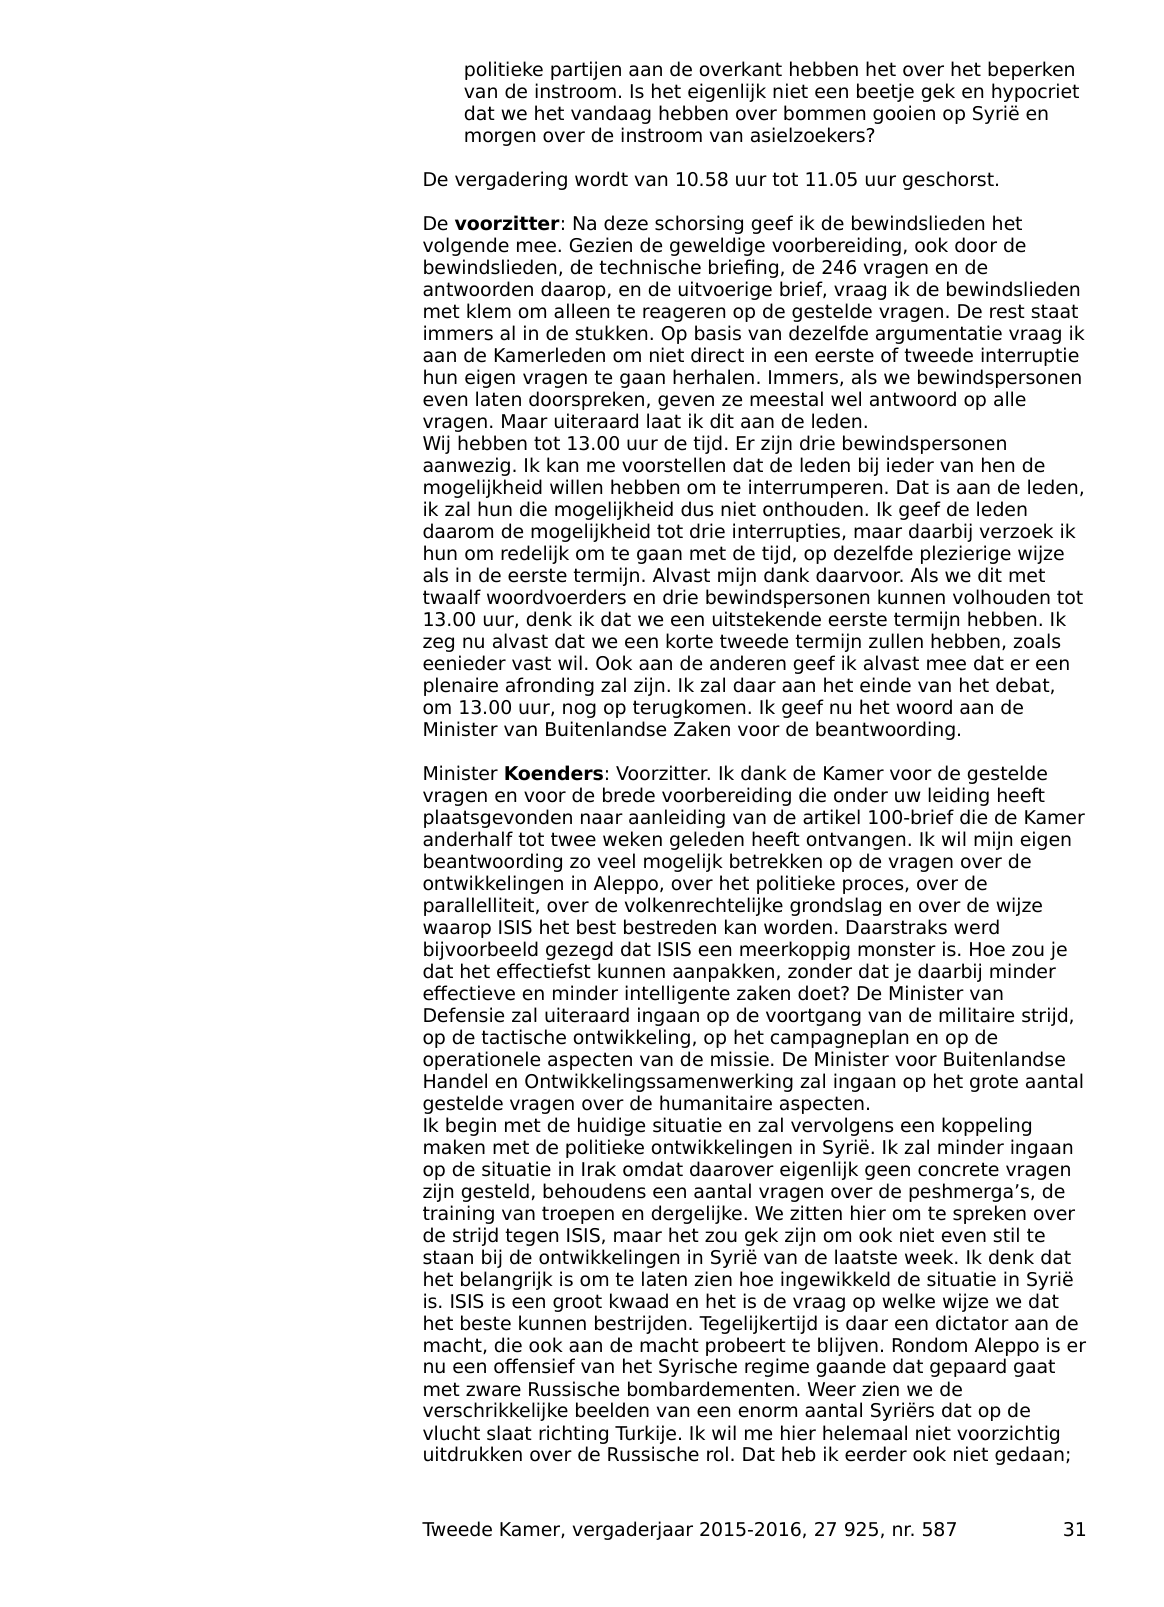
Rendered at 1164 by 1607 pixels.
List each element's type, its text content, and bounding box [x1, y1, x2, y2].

text De vergadering wordt van 10.58 uur tot 11.05 uur geschorst. [422, 169, 1087, 191]
text Minister Koenders: Voorzitter. Ik dank de Kamer voor de gestelde vragen en voor de brede voorbereiding die onder uw leiding heeft plaatsgevonden naar aanleiding van de artikel 100-brief die de Kamer anderhalf tot twee weken geleden heeft ontvangen. Ik wil mijn eigen beantwoording zo veel mogelijk betrekken op de vragen over de ontwikkelingen in Aleppo, over het politieke proces, over de parallelliteit, over de volkenrechtelijke grondslag en over de wijze waarop ISIS het best bestreden kan worden. Daarstraks werd bijvoorbeeld gezegd dat ISIS een meerkoppig monster is. Hoe zou je dat het effectiefst kunnen aanpakken, zonder dat je daarbij minder effectieve en minder intelligente zaken doet? De Minister van Defensie zal uiteraard ingaan op de voortgang van de militaire strijd, op de tactische ontwikkeling, op het campagneplan en op de operationele aspecten van de missie. De Minister voor Buitenlandse Handel en Ontwikkelingssamenwerking zal ingaan op het grote aantal gestelde vragen over de humanitaire aspecten. [422, 763, 1087, 1115]
text Ik begin met de huidige situatie en zal vervolgens een koppeling maken met de politieke ontwikkelingen in Syrië. Ik zal minder ingaan op de situatie in Irak omdat daarover eigenlijk geen concrete vragen zijn gesteld, behoudens een aantal vragen over de peshmerga’s, de training van troepen en dergelijke. We zitten hier om te spreken over de strijd tegen ISIS, maar het zou gek zijn om ook niet even stil te staan bij de ontwikkelingen in Syrië van de laatste week. Ik denk dat het belangrijk is om te laten zien hoe ingewikkeld de situatie in Syrië is. ISIS is een groot kwaad en het is de vraag op welke wijze we dat het beste kunnen bestrijden. Tegelijkertijd is daar een dictator aan de macht, die ook aan de macht probeert te blijven. Rondom Aleppo is er nu een offensief van het Syrische regime gaande dat gepaard gaat met zware Russische bombardementen. Weer zien we de verschrikkelijke beelden van een enorm aantal Syriërs dat op de vlucht slaat richting Turkije. Ik wil me hier helemaal niet voorzichtig uitdrukken over de Russische rol. Dat heb ik eerder ook niet gedaan; [422, 1115, 1087, 1466]
text De voorzitter: Na deze schorsing geef ik de bewindslieden het volgende mee. Gezien de geweldige voorbereiding, ook door de bewindslieden, de technische briefing, de 246 vragen en de antwoorden daarop, en de uitvoerige brief, vraag ik de bewindslieden met klem om alleen te reageren op de gestelde vragen. De rest staat immers al in de stukken. Op basis van dezelfde argumentatie vraag ik aan de Kamerleden om niet direct in een eerste of tweede interruptie hun eigen vragen te gaan herhalen. Immers, als we bewindspersonen even laten doorspreken, geven ze meestal wel antwoord op alle vragen. Maar uiteraard laat ik dit aan de leden. [422, 213, 1087, 433]
text politieke partijen aan de overkant hebben het over het beperken van de instroom. Is het eigenlijk niet een beetje gek en hypocriet dat we het vandaag hebben over bommen gooien op Syrië en morgen over de instroom van asielzoekers? [422, 59, 1087, 147]
text Wij hebben tot 13.00 uur de tijd. Er zijn drie bewindspersonen aanwezig. Ik kan me voorstellen dat de leden bij ieder van hen de mogelijkheid willen hebben om te interrumperen. Dat is aan de leden, ik zal hun die mogelijkheid dus niet onthouden. Ik geef de leden daarom de mogelijkheid tot drie interrupties, maar daarbij verzoek ik hun om redelijk om te gaan met de tijd, op dezelfde plezierige wijze als in de eerste termijn. Alvast mijn dank daarvoor. Als we dit met twaalf woordvoerders en drie bewindspersonen kunnen volhouden tot 13.00 uur, denk ik dat we een uitstekende eerste termijn hebben. Ik zeg nu alvast dat we een korte tweede termijn zullen hebben, zoals eenieder vast wil. Ook aan de anderen geef ik alvast mee dat er een plenaire afronding zal zijn. Ik zal daar aan het einde van het debat, om 13.00 uur, nog op terugkomen. Ik geef nu het woord aan de Minister van Buitenlandse Zaken voor de beantwoording. [422, 433, 1087, 741]
